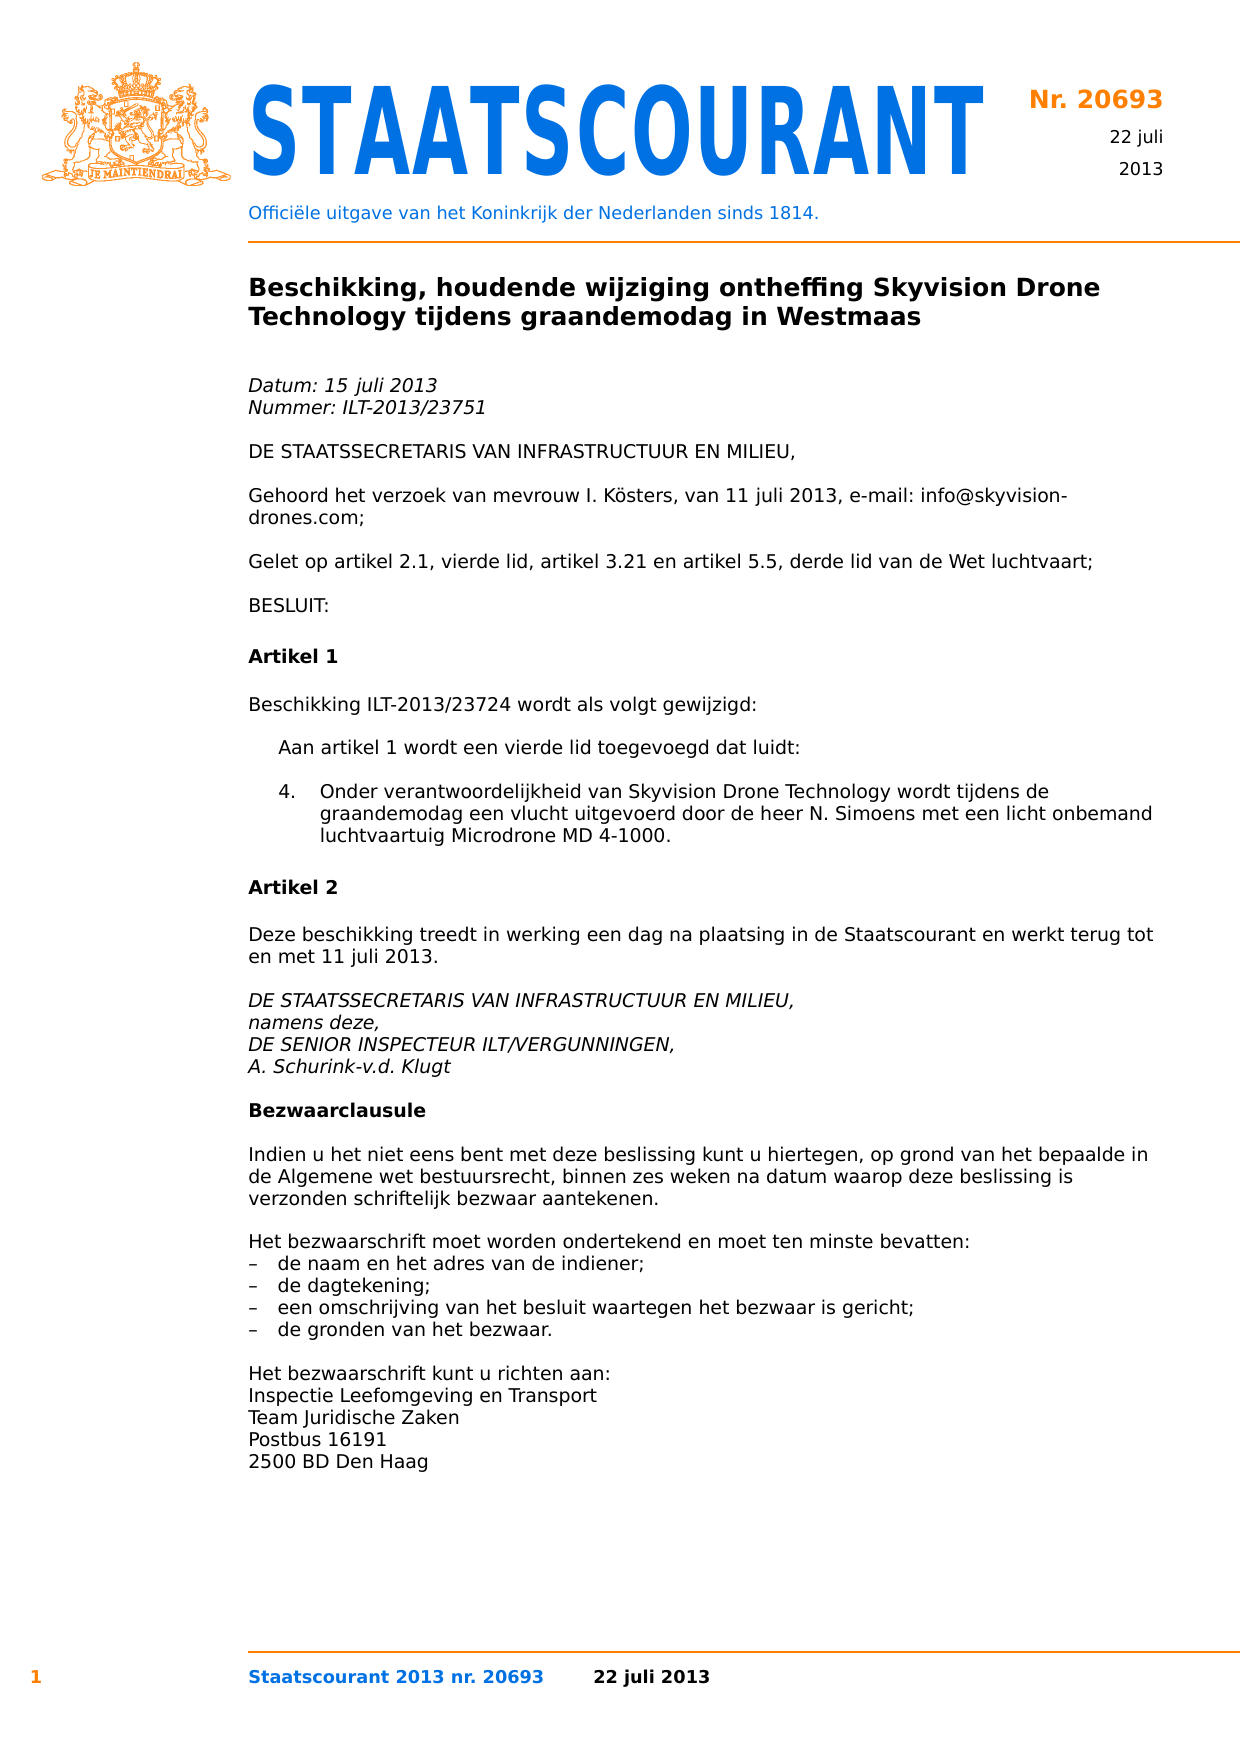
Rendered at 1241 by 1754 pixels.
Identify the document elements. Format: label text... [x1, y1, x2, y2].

table_header Nr. 20693 [998, 62, 1240, 121]
text Aan artikel 1 wordt een vierde lid toegevoegd dat luidt: [278, 737, 1163, 759]
text 4. Onder verantwoordelijkheid van Skyvision Drone Technology wordt tijdens de graandemodag een vlucht uitgevoerd door de heer N. Simoens met een licht onbemand luchtvaartuig Microdrone MD 4-1000. [278, 781, 1163, 847]
text – de gronden van het bezwaar. [248, 1319, 1163, 1341]
table_cell Officiële uitgave van het Koninkrijk der Nederlanden sinds 1814. [248, 203, 1240, 241]
table_header STAATSCOURANT [248, 62, 998, 203]
text Postbus 16191 [248, 1429, 1163, 1451]
text Inspectie Leefomgeving en Transport [248, 1385, 1163, 1407]
text Beschikking ILT-2013/23724 wordt als volgt gewijzigd: [248, 693, 1163, 715]
text Deze beschikking treedt in werking een dag na plaatsing in de Staatscourant en werkt terug tot en met 11 juli 2013. [248, 924, 1163, 968]
subtitle Artikel 1 [248, 646, 1163, 668]
text 2500 BD Den Haag [248, 1451, 1163, 1473]
table_cell 22 juli [998, 121, 1240, 153]
subtitle Beschikking, houdende wijziging ontheffing Skyvision Drone Technology tijdens graandemodag in Westmaas [248, 273, 1163, 331]
text – de dagtekening; [248, 1275, 1163, 1297]
text Indien u het niet eens bent met deze beslissing kunt u hiertegen, op grond van het bepaalde in de Algemene wet bestuursrecht, binnen zes weken na datum waarop deze beslissing is verzonden schriftelijk bezwaar aantekenen. [248, 1143, 1163, 1209]
text Datum: 15 juli 2013 [248, 375, 1163, 397]
picture [41, 62, 231, 186]
table_header [25, 62, 248, 241]
text Bezwaarclausule [248, 1100, 1163, 1122]
text Het bezwaarschrift moet worden ondertekend en moet ten minste bevatten: [248, 1231, 1163, 1253]
text Het bezwaarschrift kunt u richten aan: [248, 1363, 1163, 1385]
text Gelet op artikel 2.1, vierde lid, artikel 3.21 en artikel 5.5, derde lid van de Wet luchtvaart; [248, 551, 1163, 573]
text – een omschrijving van het besluit waartegen het bezwaar is gericht; [248, 1297, 1163, 1319]
text Nummer: ILT-2013/23751 [248, 397, 1163, 419]
text – de naam en het adres van de indiener; [248, 1253, 1163, 1275]
text Team Juridische Zaken [248, 1407, 1163, 1429]
text Gehoord het verzoek van mevrouw I. Kösters, van 11 juli 2013, e-mail: info@skyvision-drones.com; [248, 485, 1163, 529]
subtitle Artikel 2 [248, 877, 1163, 899]
text BESLUIT: [248, 594, 1163, 616]
table_cell 2013 [998, 153, 1240, 203]
text DE STAATSSECRETARIS VAN INFRASTRUCTUUR EN MILIEU, [248, 441, 1163, 463]
text DE STAATSSECRETARIS VAN INFRASTRUCTUUR EN MILIEU, namens deze, DE SENIOR INSPECTEUR ILT/VERGUNNINGEN, A. Schurink-v.d. Klugt [248, 990, 1163, 1078]
